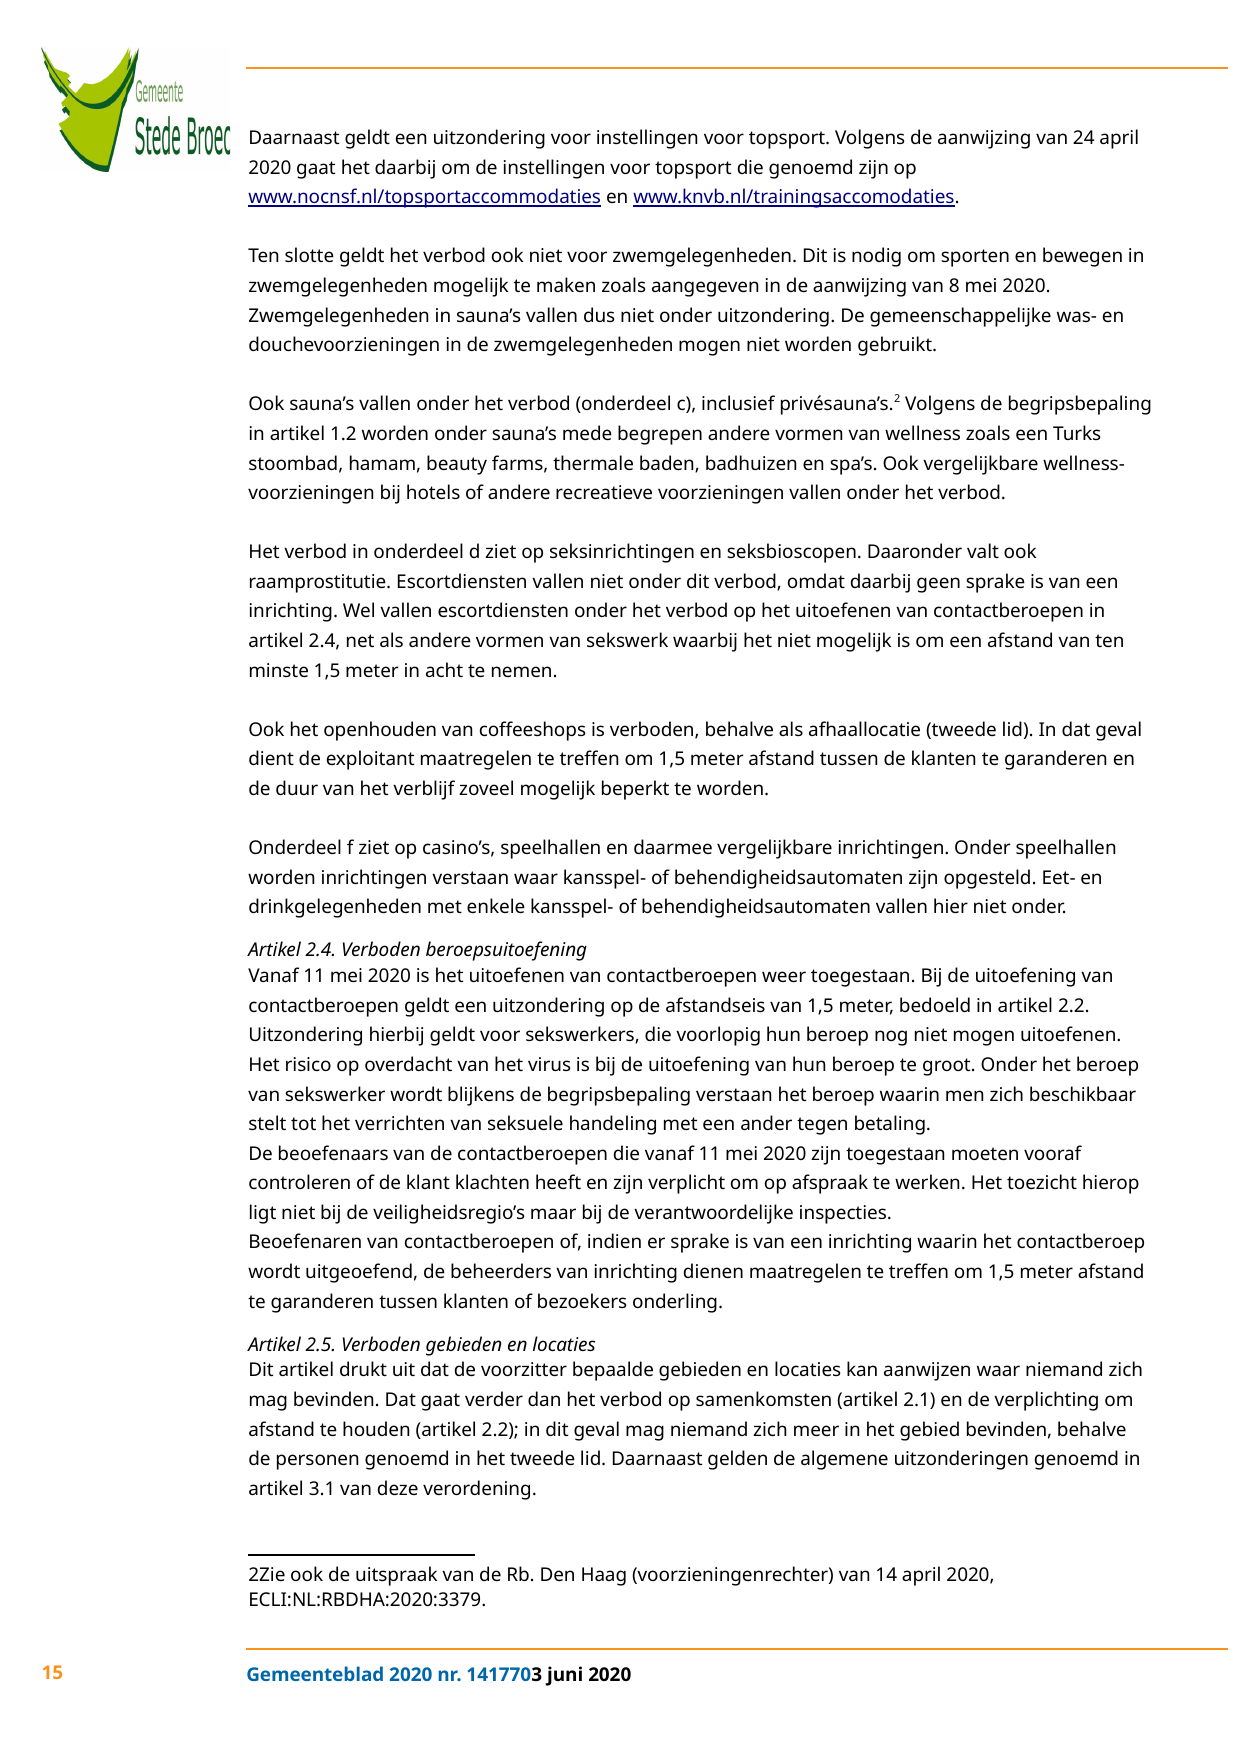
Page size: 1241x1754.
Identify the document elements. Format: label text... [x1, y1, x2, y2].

text Artikel 2.5. Verboden gebieden en locaties [248, 1331, 1152, 1357]
text Onderdeel f ziet op casino’s, speelhallen en daarmee vergelijkbare inrichtingen. Onder speelhallen worden inrichtingen verstaan waar kansspel- of behendigheidsautomaten zijn opgesteld. Eet- en drinkgelegenheden met enkele kansspel- of behendigheidsautomaten vallen hier niet onder. [248, 834, 1152, 919]
text Uitzondering hierbij geldt voor sekswerkers, die voorlopig hun beroep nog niet mogen uitoefenen. Het risico op overdacht van het virus is bij de uitoefening van hun beroep te groot. Onder het beroep van sekswerker wordt blijkens de begripsbepaling verstaan het beroep waarin men zich beschikbaar stelt tot het verrichten van seksuele handeling met een ander tegen betaling. [248, 1022, 1152, 1136]
text Beoefenaren van contactberoepen of, indien er sprake is van een inrichting waarin het contactberoep wordt uitgeoefend, de beheerders van inrichting dienen maatregelen te treffen om 1,5 meter afstand te garanderen tussen klanten of bezoekers onderling. [248, 1229, 1152, 1313]
text Ook sauna’s vallen onder het verbod (onderdeel c), inclusief privésauna’s. Volgens de begripsbepaling in artikel 1.2 worden onder sauna’s mede begrepen andere vormen van wellness zoals een Turks stoombad, hamam, beauty farms, thermale baden, badhuizen en spa’s. Ook vergelijkbare wellness-voorzieningen bij hotels of andere recreatieve voorzieningen vallen onder het verbod. [248, 391, 1152, 505]
text Ten slotte geldt het verbod ook niet voor zwemgelegenheden. Dit is nodig om sporten en bewegen in zwemgelegenheden mogelijk te maken zoals aangegeven in de aanwijzing van 8 mei 2020. Zwemgelegenheden in sauna’s vallen dus niet onder uitzondering. De gemeenschappelijke was- en douchevoorzieningen in de zwemgelegenheden mogen niet worden gebruikt. [248, 243, 1152, 357]
text Daarnaast geldt een uitzondering voor instellingen voor topsport. Volgens de aanwijzing van 24 april 2020 gaat het daarbij om de instellingen voor topsport die genoemd zijn op www.nocnsf.nl/topsportaccommodaties en www.knvb.nl/trainingsaccomodaties. [248, 124, 1152, 209]
picture [41, 47, 231, 172]
text Het verbod in onderdeel d ziet op seksinrichtingen en seksbioscopen. Daaronder valt ook raamprostitutie. Escortdiensten vallen niet onder dit verbod, omdat daarbij geen sprake is van een inrichting. Wel vallen escortdiensten onder het verbod op het uitoefenen van contactberoepen in artikel 2.4, net als andere vormen van sekswerk waarbij het niet mogelijk is om een afstand van ten minste 1,5 meter in acht te nemen. [248, 538, 1152, 683]
text De beoefenaars van de contactberoepen die vanaf 11 mei 2020 zijn toegestaan moeten vooraf controleren of de klant klachten heeft en zijn verplicht om op afspraak te werken. Het toezicht hierop ligt niet bij de veiligheidsregio’s maar bij de verantwoordelijke inspecties. [248, 1140, 1152, 1225]
text Artikel 2.4. Verboden beroepsuitoefening [248, 937, 1152, 962]
text Dit artikel drukt uit dat de voorzitter bepaalde gebieden en locaties kan aanwijzen waar niemand zich mag bevinden. Dat gaat verder dan het verbod op samenkomsten (artikel 2.1) en de verplichting om afstand te houden (artikel 2.2); in dit geval mag niemand zich meer in het gebied bevinden, behalve de personen genoemd in het tweede lid. Daarnaast gelden de algemene uitzonderingen genoemd in artikel 3.1 van deze verordening. [248, 1357, 1152, 1501]
text Ook het openhouden van coffeeshops is verboden, behalve als afhaallocatie (tweede lid). In dat geval dient de exploitant maatregelen te treffen om 1,5 meter afstand tussen de klanten te garanderen en de duur van het verblijf zoveel mogelijk beperkt te worden. [248, 716, 1152, 801]
text Zie ook de uitspraak van de Rb. Den Haag (voorzieningenrechter) van 14 april 2020, ECLI:NL:RBDHA:2020:3379. [248, 1561, 1152, 1612]
text Vanaf 11 mei 2020 is het uitoefenen van contactberoepen weer toegestaan. Bij de uitoefening van contactberoepen geldt een uitzondering op de afstandseis van 1,5 meter, bedoeld in artikel 2.2. [248, 962, 1152, 1018]
